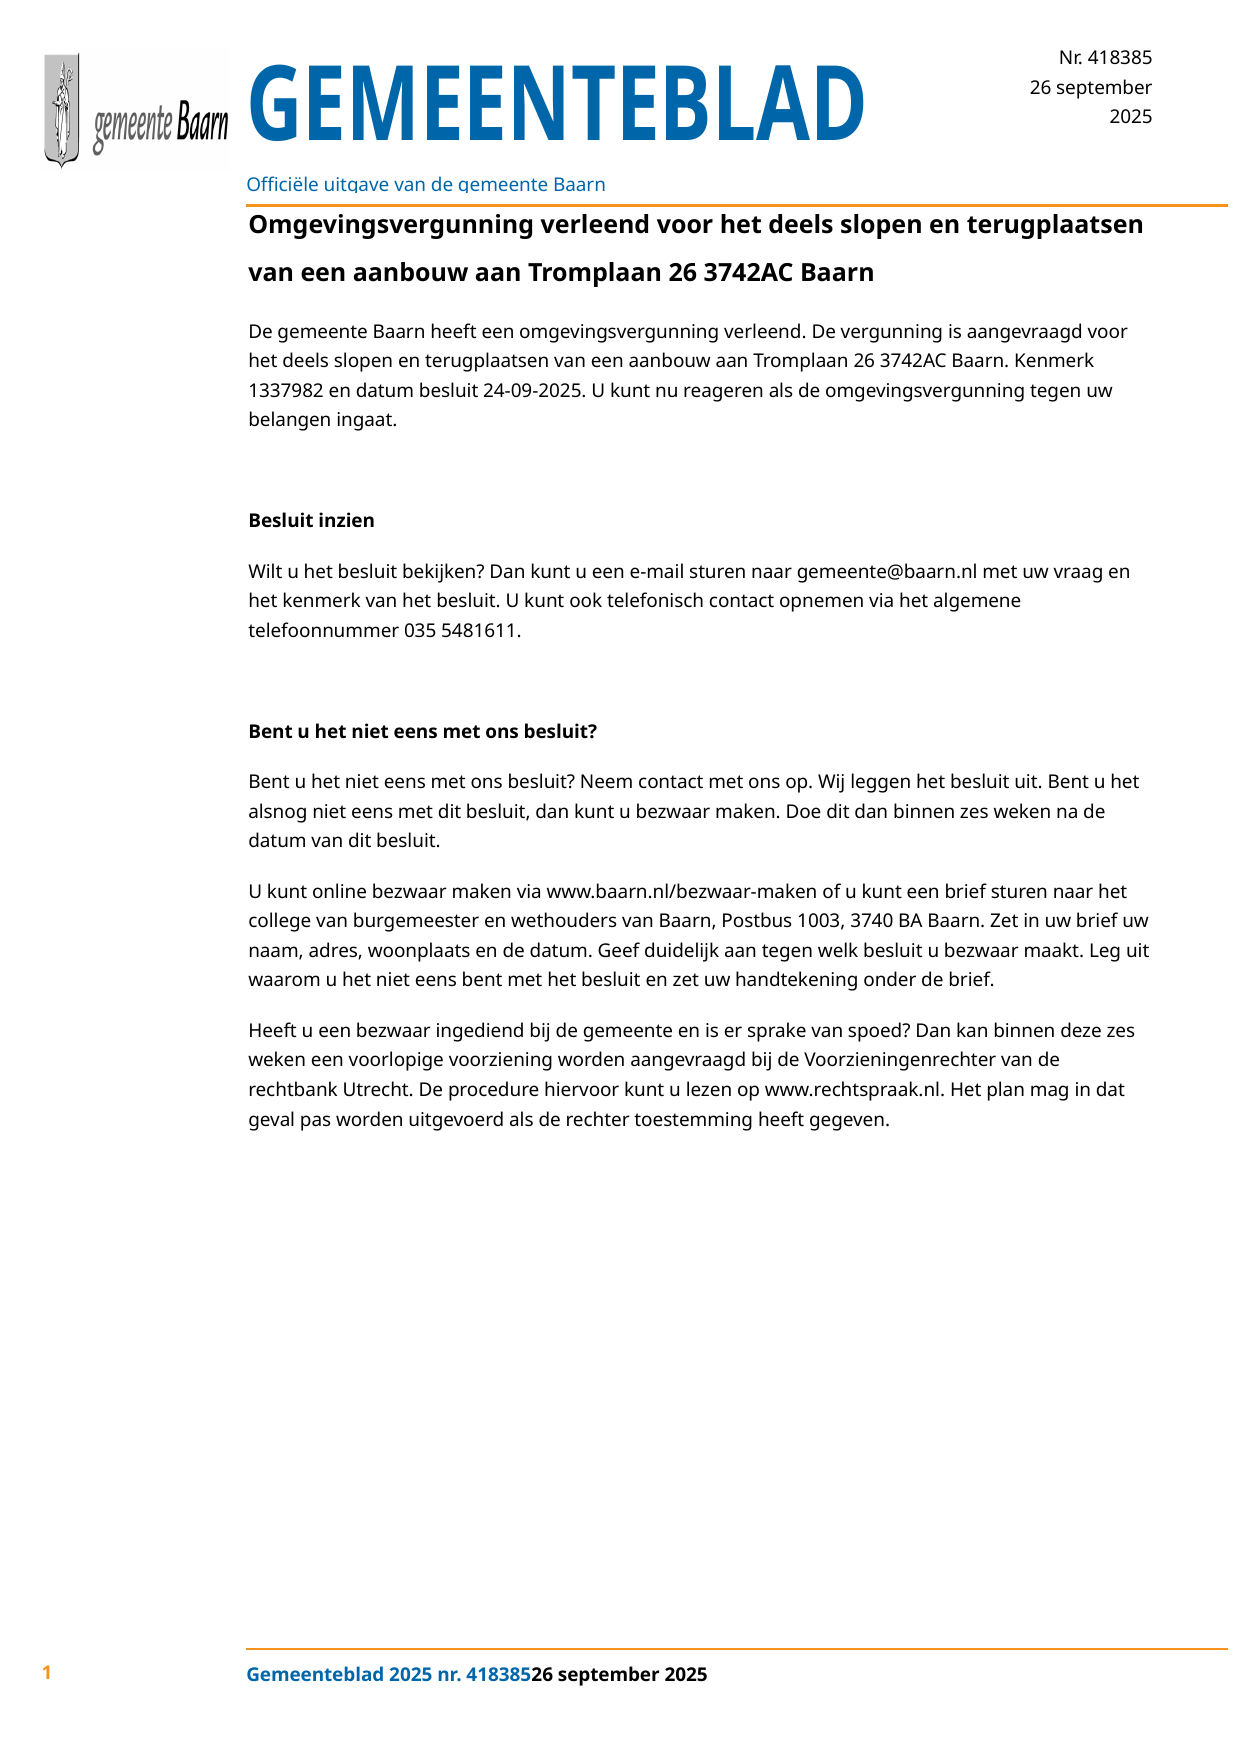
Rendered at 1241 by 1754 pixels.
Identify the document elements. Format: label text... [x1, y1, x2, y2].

text Besluit inzien [248, 507, 1152, 533]
picture [41, 47, 231, 172]
text De gemeente Baarn heeft een omgevingsvergunning verleend. De vergunning is aangevraagd voor het deels slopen en terugplaatsen van een aanbouw aan Tromplaan 26 3742AC Baarn. Kenmerk 1337982 en datum besluit 24-09-2025. U kunt nu reageren als de omgevingsvergunning tegen uw belangen ingaat. [248, 318, 1152, 432]
text Bent u het niet eens met ons besluit? [248, 718, 1152, 744]
text U kunt online bezwaar maken via www.baarn.nl/bezwaar-maken of u kunt een brief sturen naar het college van burgemeester en wethouders van Baarn, Postbus 1003, 3740 BA Baarn. Zet in uw brief uw naam, adres, woonplaats en de datum. Geef duidelijk aan tegen welk besluit u bezwaar maakt. Leg uit waarom u het niet eens bent met het besluit en zet uw handtekening onder de brief. [248, 878, 1152, 992]
text Omgevingsvergunning verleend voor het deels slopen en terugplaatsen van een aanbouw aan Tromplaan 26 3742AC Baarn [248, 207, 1152, 288]
text Wilt u het besluit bekijken? Dan kunt u een e-mail sturen naar gemeente@baarn.nl met uw vraag en het kenmerk van het besluit. U kunt ook telefonisch contact opnemen via het algemene telefoonnummer 035 5481611. [248, 558, 1152, 643]
text Heeft u een bezwaar ingediend bij de gemeente en is er sprake van spoed? Dan kan binnen deze zes weken een voorlopige voorziening worden aangevraagd bij de Voorzieningenrechter van de rechtbank Utrecht. De procedure hiervoor kunt u lezen op www.rechtspraak.nl. Het plan mag in dat geval pas worden uitgevoerd als de rechter toestemming heeft gegeven. [248, 1017, 1152, 1132]
text Bent u het niet eens met ons besluit? Neem contact met ons op. Wij leggen het besluit uit. Bent u het alsnog niet eens met dit besluit, dan kunt u bezwaar maken. Doe dit dan binnen zes weken na de datum van dit besluit. [248, 768, 1152, 853]
